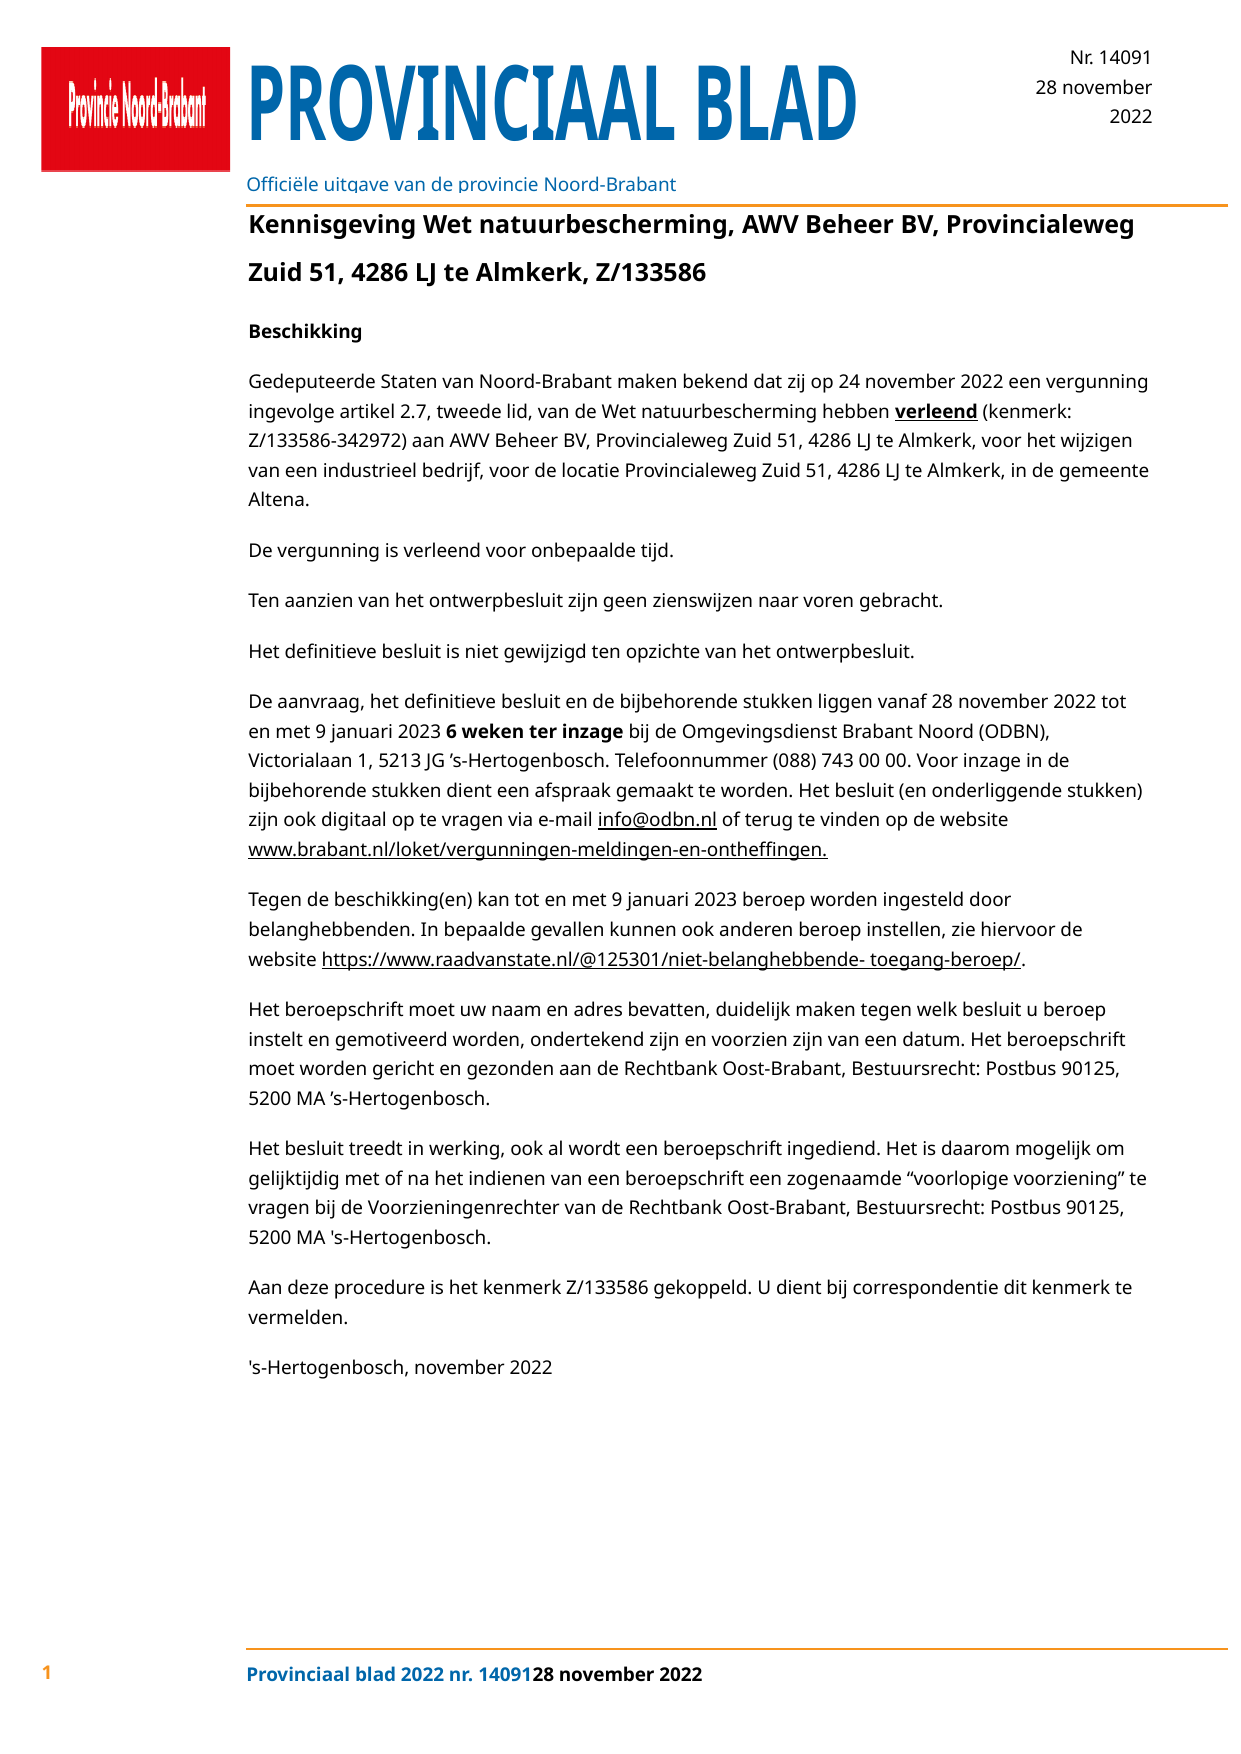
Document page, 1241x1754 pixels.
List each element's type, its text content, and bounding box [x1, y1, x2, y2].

text De aanvraag, het definitieve besluit en de bijbehorende stukken liggen vanaf 28 november 2022 tot en met 9 januari 2023 6 weken ter inzage bij de Omgevingsdienst Brabant Noord (ODBN), Victorialaan 1, 5213 JG ’s-Hertogenbosch. Telefoonnummer (088) 743 00 00. Voor inzage in de bijbehorende stukken dient een afspraak gemaakt te worden. Het besluit (en onderliggende stukken) zijn ook digitaal op te vragen via e-mail info@odbn.nl of terug te vinden op de website www.brabant.nl/loket/vergunningen-meldingen-en-ontheffingen. [248, 688, 1152, 862]
text Beschikking [248, 318, 1152, 344]
text Het definitieve besluit is niet gewijzigd ten opzichte van het ontwerpbesluit. [248, 638, 1152, 664]
text Gedeputeerde Staten van Noord-Brabant maken bekend dat zij op 24 november 2022 een vergunning ingevolge artikel 2.7, tweede lid, van de Wet natuurbescherming hebben verleend (kenmerk: Z/133586-342972) aan AWV Beheer BV, Provincialeweg Zuid 51, 4286 LJ te Almkerk, voor het wijzigen van een industrieel bedrijf, voor de locatie Provincialeweg Zuid 51, 4286 LJ te Almkerk, in de gemeente Altena. [248, 368, 1152, 512]
text Het besluit treedt in werking, ook al wordt een beroepschrift ingediend. Het is daarom mogelijk om gelijktijdig met of na het indienen van een beroepschrift een zogenaamde “voorlopige voorziening” te vragen bij de Voorzieningenrechter van de Rechtbank Oost-Brabant, Bestuursrecht: Postbus 90125, 5200 MA 's-Hertogenbosch. [248, 1135, 1152, 1250]
text De vergunning is verleend voor onbepaalde tijd. [248, 537, 1152, 563]
text Ten aanzien van het ontwerpbesluit zijn geen zienswijzen naar voren gebracht. [248, 587, 1152, 613]
text Tegen de beschikking(en) kan tot en met 9 januari 2023 beroep worden ingesteld door belanghebbenden. In bepaalde gevallen kunnen ook anderen beroep instellen, zie hiervoor de website https://www.raadvanstate.nl/@125301/niet-belanghebbende- toegang-beroep/. [248, 887, 1152, 972]
text Aan deze procedure is het kenmerk Z/133586 gekoppeld. U dient bij correspondentie dit kenmerk te vermelden. [248, 1274, 1152, 1330]
text 's-Hertogenbosch, november 2022 [248, 1354, 1152, 1380]
text Het beroepschrift moet uw naam en adres bevatten, duidelijk maken tegen welk besluit u beroep instelt en gemotiveerd worden, ondertekend zijn en voorzien zijn van een datum. Het beroepschrift moet worden gericht en gezonden aan de Rechtbank Oost-Brabant, Bestuursrecht: Postbus 90125, 5200 MA ’s-Hertogenbosch. [248, 996, 1152, 1111]
picture [41, 47, 231, 172]
text Kennisgeving Wet natuurbescherming, AWV Beheer BV, Provincialeweg Zuid 51, 4286 LJ te Almkerk, Z/133586 [248, 207, 1152, 288]
